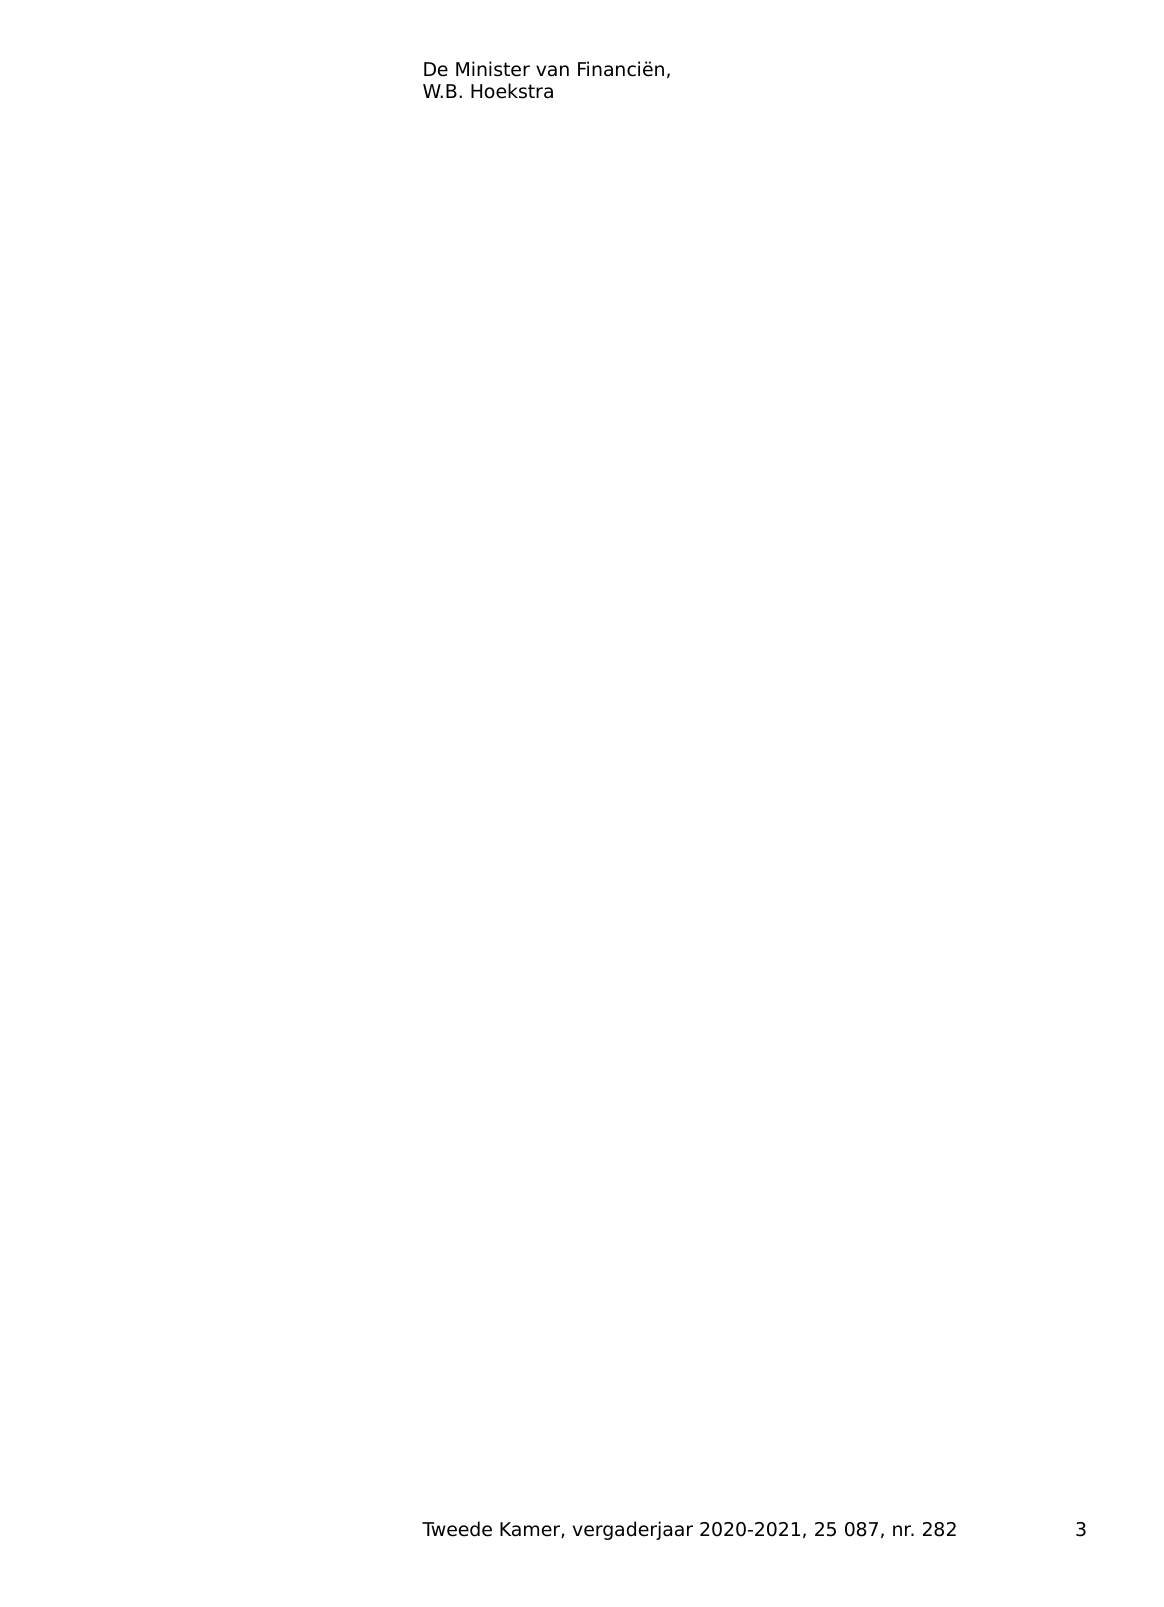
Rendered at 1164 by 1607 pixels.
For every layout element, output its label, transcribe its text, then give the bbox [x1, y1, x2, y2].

text De Minister van Financiën, W.B. Hoekstra [422, 59, 1087, 103]
